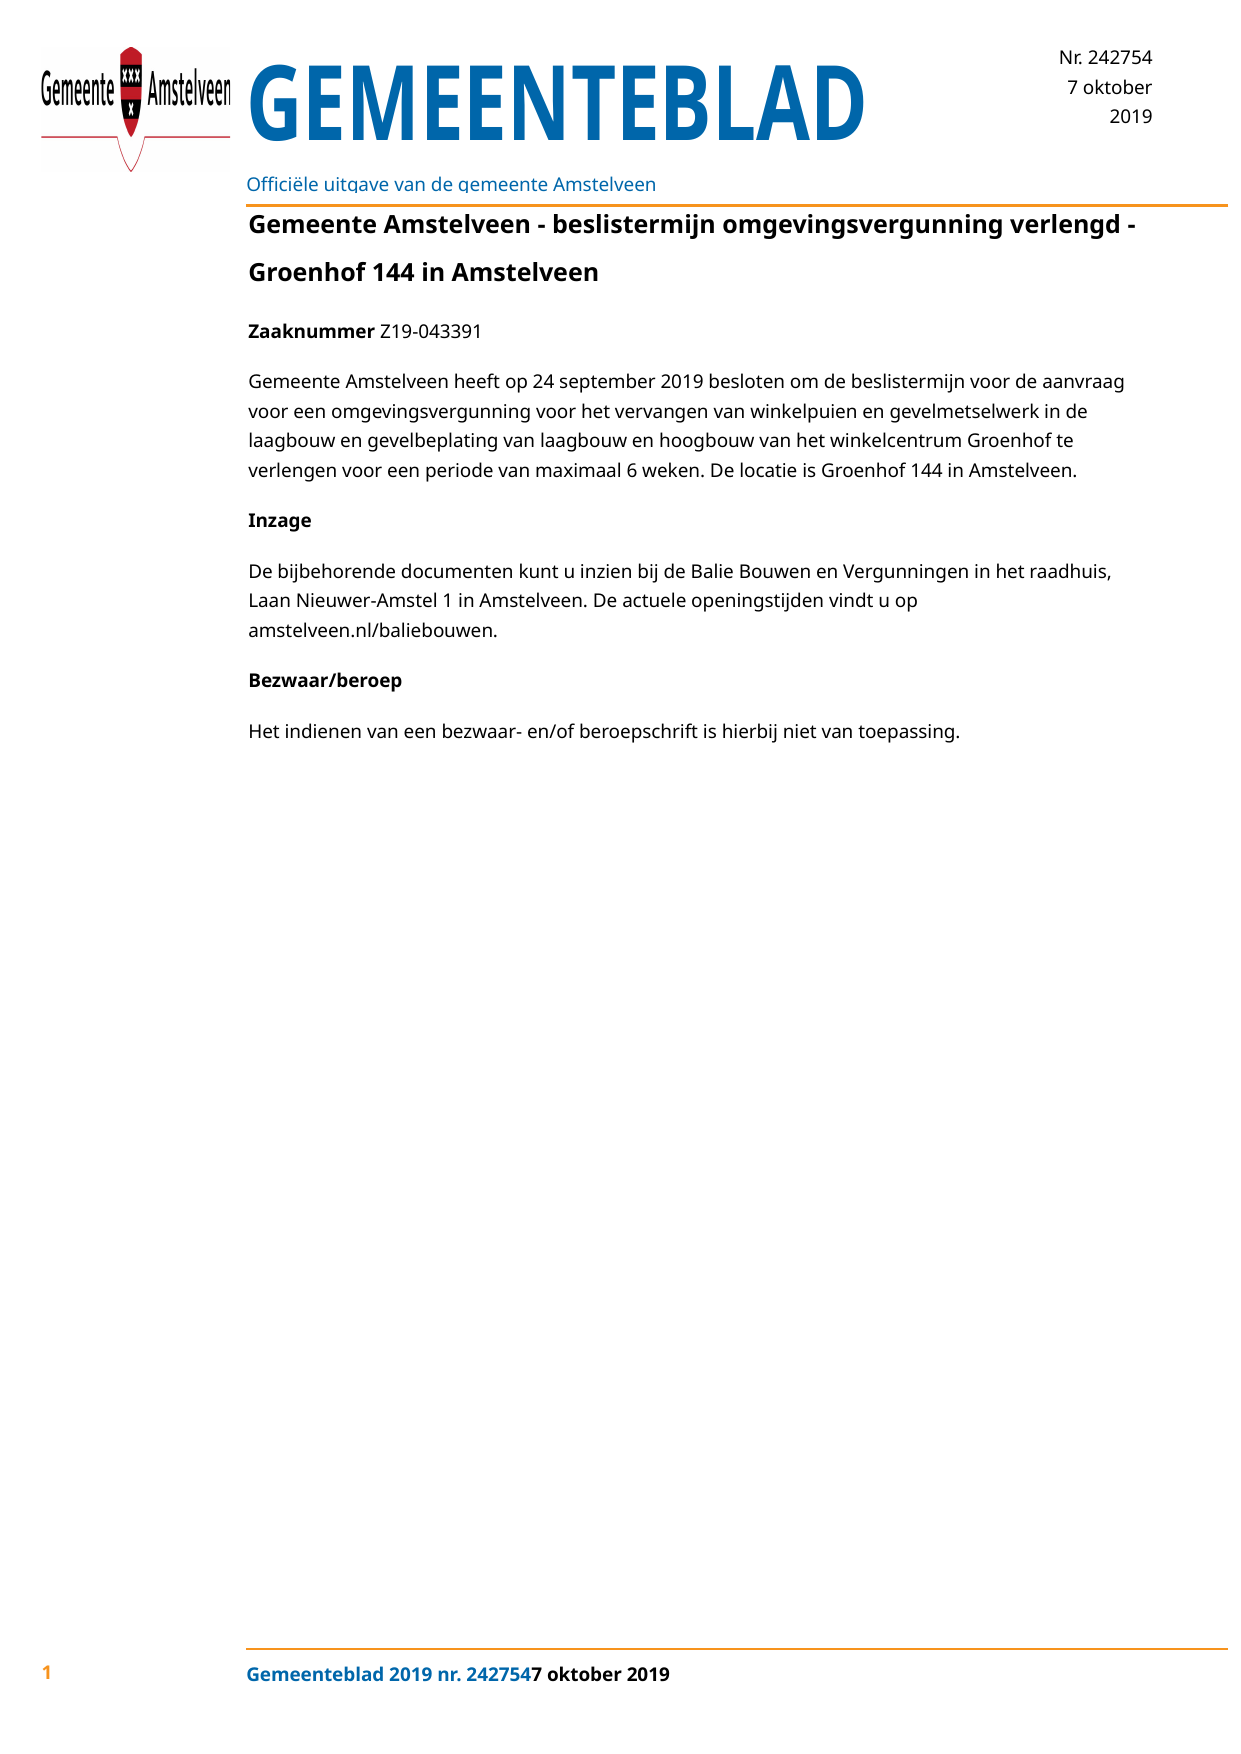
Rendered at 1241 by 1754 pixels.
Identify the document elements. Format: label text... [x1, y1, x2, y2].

picture [41, 47, 231, 172]
text Inzage [248, 507, 1152, 533]
text Gemeente Amstelveen - beslistermijn omgevingsvergunning verlengd - Groenhof 144 in Amstelveen [248, 207, 1152, 288]
text De bijbehorende documenten kunt u inzien bij de Balie Bouwen en Vergunningen in het raadhuis, Laan Nieuwer-Amstel 1 in Amstelveen. De actuele openingstijden vindt u op amstelveen.nl/baliebouwen. [248, 558, 1152, 643]
text Bezwaar/beroep [248, 667, 1152, 693]
text Zaaknummer Z19-043391 [248, 318, 1152, 344]
text Gemeente Amstelveen heeft op 24 september 2019 besloten om de beslistermijn voor de aanvraag voor een omgevingsvergunning voor het vervangen van winkelpuien en gevelmetselwerk in de laagbouw en gevelbeplating van laagbouw en hoogbouw van het winkelcentrum Groenhof te verlengen voor een periode van maximaal 6 weken. De locatie is Groenhof 144 in Amstelveen. [248, 368, 1152, 483]
text Het indienen van een bezwaar- en/of beroepschrift is hierbij niet van toepassing. [248, 718, 1152, 744]
